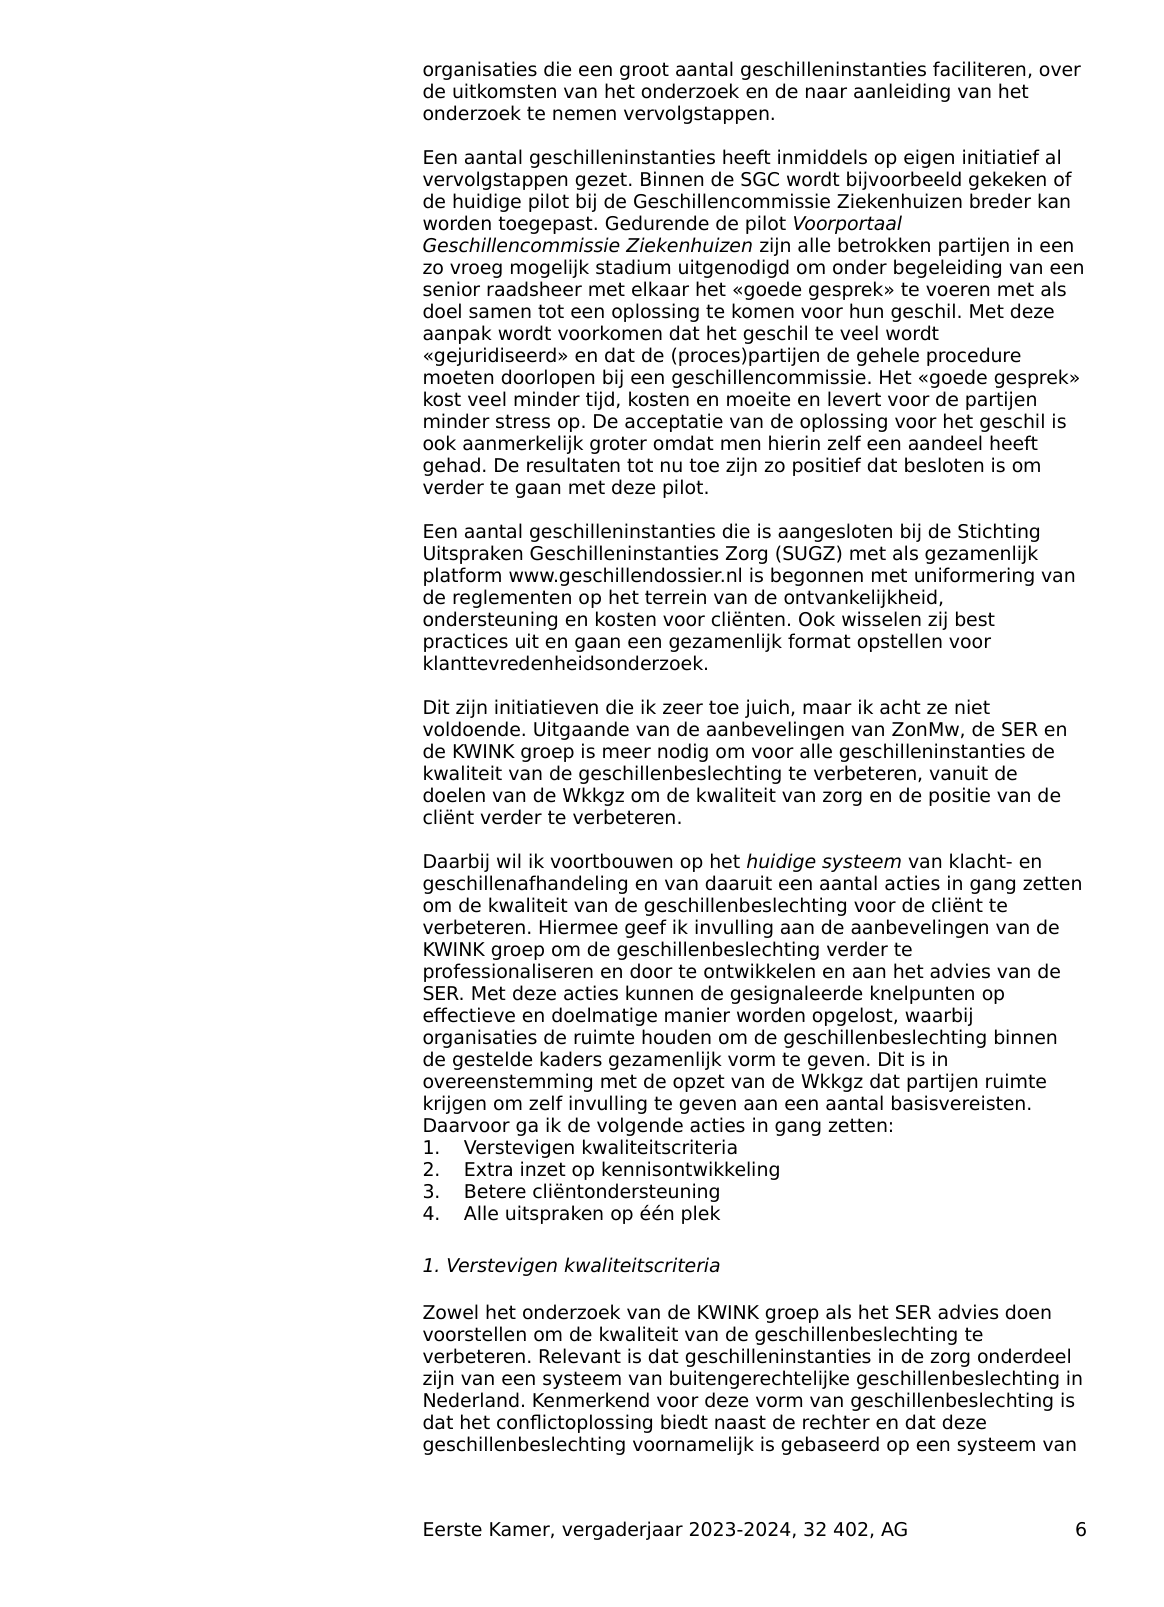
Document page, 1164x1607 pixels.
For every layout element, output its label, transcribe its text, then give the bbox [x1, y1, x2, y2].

text Daarbij wil ik voortbouwen op het huidige systeem van klacht- en geschillenafhandeling en van daaruit een aantal acties in gang zetten om de kwaliteit van de geschillenbeslechting voor de cliënt te verbeteren. Hiermee geef ik invulling aan de aanbevelingen van de KWINK groep om de geschillenbeslechting verder te professionaliseren en door te ontwikkelen en aan het advies van de SER. Met deze acties kunnen de gesignaleerde knelpunten op effectieve en doelmatige manier worden opgelost, waarbij organisaties de ruimte houden om de geschillenbeslechting binnen de gestelde kaders gezamenlijk vorm te geven. Dit is in overeenstemming met de opzet van de Wkkgz dat partijen ruimte krijgen om zelf invulling te geven aan een aantal basisvereisten. Daarvoor ga ik de volgende acties in gang zetten: [422, 851, 1087, 1137]
text 2. Extra inzet op kennisontwikkeling [422, 1159, 1087, 1181]
subtitle 1. Verstevigen kwaliteitscriteria [422, 1255, 1087, 1277]
text 4. Alle uitspraken op één plek [422, 1203, 1087, 1225]
text Dit zijn initiatieven die ik zeer toe juich, maar ik acht ze niet voldoende. Uitgaande van de aanbevelingen van ZonMw, de SER en de KWINK groep is meer nodig om voor alle geschilleninstanties de kwaliteit van de geschillenbeslechting te verbeteren, vanuit de doelen van de Wkkgz om de kwaliteit van zorg en de positie van de cliënt verder te verbeteren. [422, 697, 1087, 829]
text Zowel het onderzoek van de KWINK groep als het SER advies doen voorstellen om de kwaliteit van de geschillenbeslechting te verbeteren. Relevant is dat geschilleninstanties in de zorg onderdeel zijn van een systeem van buitengerechtelijke geschillenbeslechting in Nederland. Kenmerkend voor deze vorm van geschillenbeslechting is dat het conflictoplossing biedt naast de rechter en dat deze geschillenbeslechting voornamelijk is gebaseerd op een systeem van [422, 1302, 1087, 1456]
text Een aantal geschilleninstanties die is aangesloten bij de Stichting Uitspraken Geschilleninstanties Zorg (SUGZ) met als gezamenlijk platform www.geschillendossier.nl is begonnen met uniformering van de reglementen op het terrein van de ontvankelijkheid, ondersteuning en kosten voor cliënten. Ook wisselen zij best practices uit en gaan een gezamenlijk format opstellen voor klanttevredenheidsonderzoek. [422, 521, 1087, 675]
text organisaties die een groot aantal geschilleninstanties faciliteren, over de uitkomsten van het onderzoek en de naar aanleiding van het onderzoek te nemen vervolgstappen. [422, 59, 1087, 125]
text 1. Verstevigen kwaliteitscriteria [422, 1137, 1087, 1159]
text 3. Betere cliëntondersteuning [422, 1181, 1087, 1203]
text Een aantal geschilleninstanties heeft inmiddels op eigen initiatief al vervolgstappen gezet. Binnen de SGC wordt bijvoorbeeld gekeken of de huidige pilot bij de Geschillencommissie Ziekenhuizen breder kan worden toegepast. Gedurende de pilot Voorportaal Geschillencommissie Ziekenhuizen zijn alle betrokken partijen in een zo vroeg mogelijk stadium uitgenodigd om onder begeleiding van een senior raadsheer met elkaar het «goede gesprek» te voeren met als doel samen tot een oplossing te komen voor hun geschil. Met deze aanpak wordt voorkomen dat het geschil te veel wordt «gejuridiseerd» en dat de (proces)partijen de gehele procedure moeten doorlopen bij een geschillencommissie. Het «goede gesprek» kost veel minder tijd, kosten en moeite en levert voor de partijen minder stress op. De acceptatie van de oplossing voor het geschil is ook aanmerkelijk groter omdat men hierin zelf een aandeel heeft gehad. De resultaten tot nu toe zijn zo positief dat besloten is om verder te gaan met deze pilot. [422, 147, 1087, 499]
